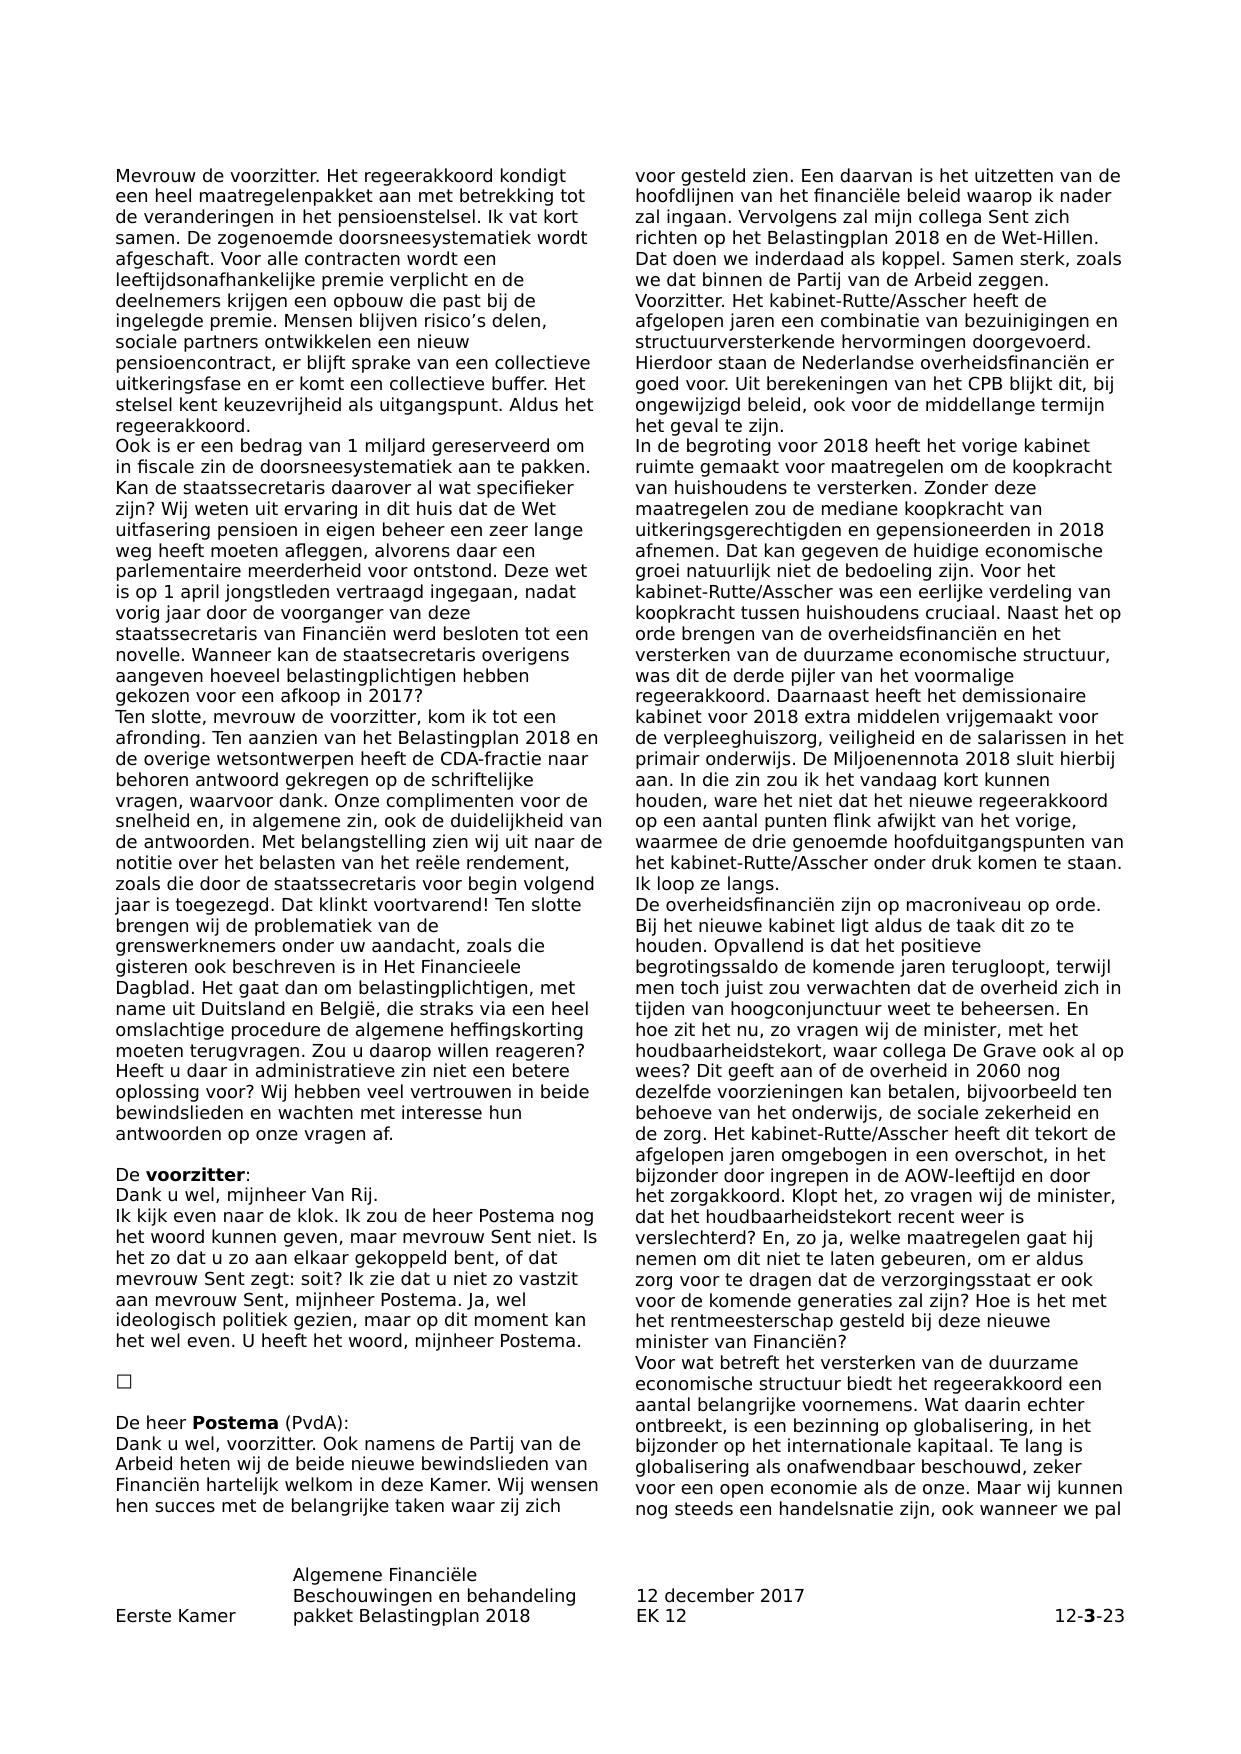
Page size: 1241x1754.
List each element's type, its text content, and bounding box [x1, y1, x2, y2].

text Voorzitter. Het kabinet-Rutte/Asscher heeft de afgelopen jaren een combinatie van bezuinigingen en structuurversterkende hervormingen doorgevoerd. Hierdoor staan de Nederlandse overheidsfinanciën er goed voor. Uit berekeningen van het CPB blijkt dit, bij ongewijzigd beleid, ook voor de middellange termijn het geval te zijn. [635, 290, 1125, 436]
text Ik kijk even naar de klok. Ik zou de heer Postema nog het woord kunnen geven, maar mevrouw Sent niet. Is het zo dat u zo aan elkaar gekoppeld bent, of dat mevrouw Sent zegt: soit? Ik zie dat u niet zo vastzit aan mevrouw Sent, mijnheer Postema. Ja, wel ideologisch politiek gezien, maar op dit moment kan het wel even. U heeft het woord, mijnheer Postema. [115, 1206, 605, 1352]
text voor gesteld zien. Een daarvan is het uitzetten van de hoofdlijnen van het financiële beleid waarop ik nader zal ingaan. Vervolgens zal mijn collega Sent zich richten op het Belastingplan 2018 en de Wet-Hillen. Dat doen we inderdaad als koppel. Samen sterk, zoals we dat binnen de Partij van de Arbeid zeggen. [635, 165, 1125, 290]
text De heer Postema (PvdA): [115, 1413, 605, 1433]
text De overheidsfinanciën zijn op macroniveau op orde. Bij het nieuwe kabinet ligt aldus de taak dit zo te houden. Opvallend is dat het positieve begrotingssaldo de komende jaren terugloopt, terwijl men toch juist zou verwachten dat de overheid zich in tijden van hoogconjunctuur weet te beheersen. En hoe zit het nu, zo vragen wij de minister, met het houdbaarheidstekort, waar collega De Grave ook al op wees? Dit geeft aan of de overheid in 2060 nog dezelfde voorzieningen kan betalen, bijvoorbeeld ten behoeve van het onderwijs, de sociale zekerheid en de zorg. Het kabinet-Rutte/Asscher heeft dit tekort de afgelopen jaren omgebogen in een overschot, in het bijzonder door ingrepen in de AOW-leeftijd en door het zorgakkoord. Klopt het, zo vragen wij de minister, dat het houdbaarheidstekort recent weer is verslechterd? En, zo ja, welke maatregelen gaat hij nemen om dit niet te laten gebeuren, om er aldus zorg voor te dragen dat de verzorgingsstaat er ook voor de komende generaties zal zijn? Hoe is het met het rentmeesterschap gesteld bij deze nieuwe minister van Financiën? [635, 894, 1125, 1353]
text ⬜ [115, 1372, 605, 1393]
text De voorzitter: [115, 1164, 605, 1185]
text Ook is er een bedrag van 1 miljard gereserveerd om in fiscale zin de doorsneesystematiek aan te pakken. Kan de staatssecretaris daarover al wat specifieker zijn? Wij weten uit ervaring in dit huis dat de Wet uitfasering pensioen in eigen beheer een zeer lange weg heeft moeten afleggen, alvorens daar een parlementaire meerderheid voor ontstond. Deze wet is op 1 april jongstleden vertraagd ingegaan, nadat vorig jaar door de voorganger van deze staatssecretaris van Financiën werd besloten tot een novelle. Wanneer kan de staatsecretaris overigens aangeven hoeveel belastingplichtigen hebben gekozen voor een afkoop in 2017? [115, 436, 605, 707]
text Dank u wel, mijnheer Van Rij. [115, 1185, 605, 1206]
text Ten slotte, mevrouw de voorzitter, kom ik tot een afronding. Ten aanzien van het Belastingplan 2018 en de overige wetsontwerpen heeft de CDA-fractie naar behoren antwoord gekregen op de schriftelijke vragen, waarvoor dank. Onze complimenten voor de snelheid en, in algemene zin, ook de duidelijkheid van de antwoorden. Met belangstelling zien wij uit naar de notitie over het belasten van het reële rendement, zoals die door de staatssecretaris voor begin volgend jaar is toegezegd. Dat klinkt voortvarend! Ten slotte brengen wij de problematiek van de grenswerknemers onder uw aandacht, zoals die gisteren ook beschreven is in Het Financieele Dagblad. Het gaat dan om belastingplichtigen, met name uit Duitsland en België, die straks via een heel omslachtige procedure de algemene heffingskorting moeten terugvragen. Zou u daarop willen reageren? Heeft u daar in administratieve zin niet een betere oplossing voor? Wij hebben veel vertrouwen in beide bewindslieden en wachten met interesse hun antwoorden op onze vragen af. [115, 707, 605, 1144]
text In de begroting voor 2018 heeft het vorige kabinet ruimte gemaakt voor maatregelen om de koopkracht van huishoudens te versterken. Zonder deze maatregelen zou de mediane koopkracht van uitkeringsgerechtigden en gepensioneerden in 2018 afnemen. Dat kan gegeven de huidige economische groei natuurlijk niet de bedoeling zijn. Voor het kabinet-Rutte/Asscher was een eerlijke verdeling van koopkracht tussen huishoudens cruciaal. Naast het op orde brengen van de overheidsfinanciën en het versterken van de duurzame economische structuur, was dit de derde pijler van het voormalige regeerakkoord. Daarnaast heeft het demissionaire kabinet voor 2018 extra middelen vrijgemaakt voor de verpleeghuiszorg, veiligheid en de salarissen in het primair onderwijs. De Miljoenennota 2018 sluit hierbij aan. In die zin zou ik het vandaag kort kunnen houden, ware het niet dat het nieuwe regeerakkoord op een aantal punten flink afwijkt van het vorige, waarmee de drie genoemde hoofduitgangspunten van het kabinet-Rutte/Asscher onder druk komen te staan. Ik loop ze langs. [635, 436, 1125, 894]
text Voor wat betreft het versterken van de duurzame economische structuur biedt het regeerakkoord een aantal belangrijke voornemens. Wat daarin echter ontbreekt, is een bezinning op globalisering, in het bijzonder op het internationale kapitaal. Te lang is globalisering als onafwendbaar beschouwd, zeker voor een open economie als de onze. Maar wij kunnen nog steeds een handelsnatie zijn, ook wanneer we pal [635, 1353, 1125, 1519]
text Mevrouw de voorzitter. Het regeerakkoord kondigt een heel maatregelenpakket aan met betrekking tot de veranderingen in het pensioenstelsel. Ik vat kort samen. De zogenoemde doorsneesystematiek wordt afgeschaft. Voor alle contracten wordt een leeftijdsonafhankelijke premie verplicht en de deelnemers krijgen een opbouw die past bij de ingelegde premie. Mensen blijven risico’s delen, sociale partners ontwikkelen een nieuw pensioencontract, er blijft sprake van een collectieve uitkeringsfase en er komt een collectieve buffer. Het stelsel kent keuzevrijheid als uitgangspunt. Aldus het regeerakkoord. [115, 165, 605, 436]
text Dank u wel, voorzitter. Ook namens de Partij van de Arbeid heten wij de beide nieuwe bewindslieden van Financiën hartelijk welkom in deze Kamer. Wij wensen hen succes met de belangrijke taken waar zij zich [115, 1433, 605, 1517]
